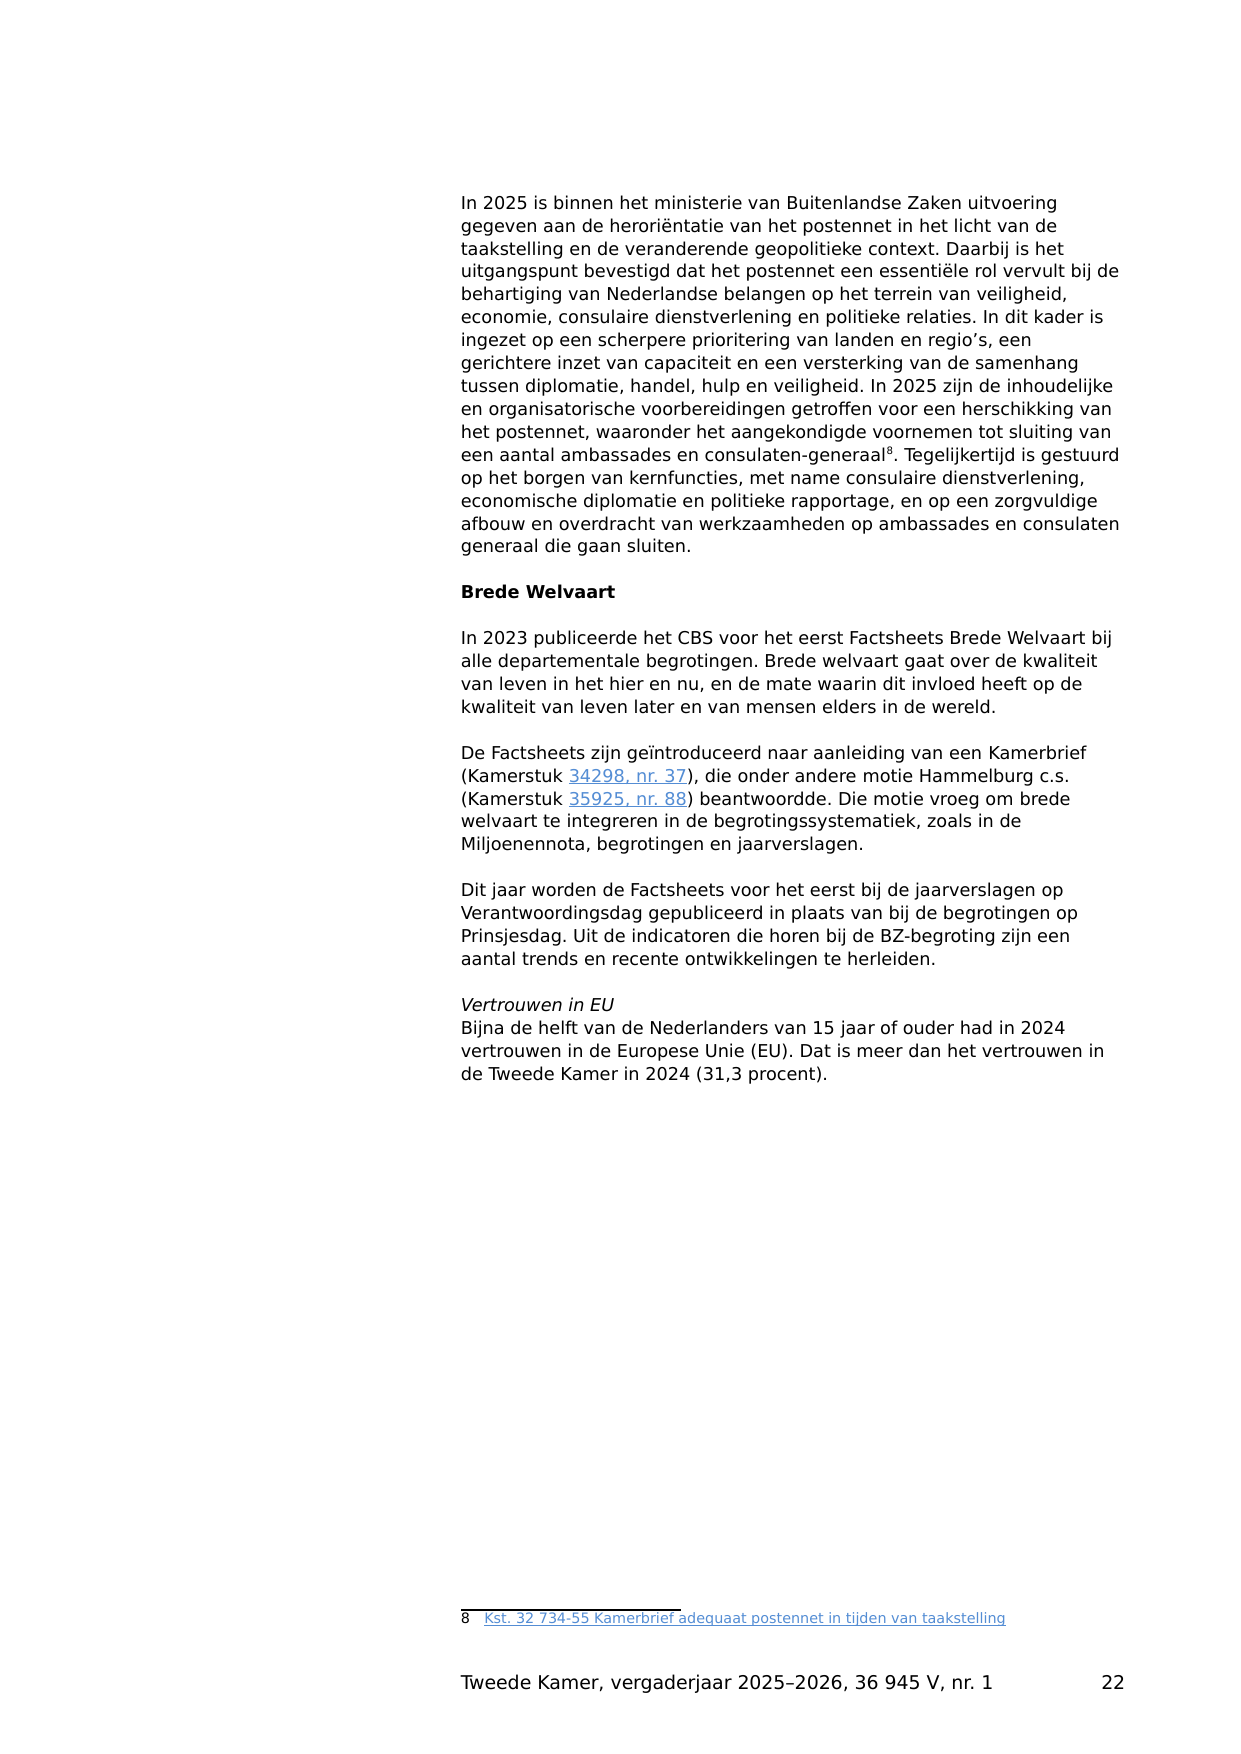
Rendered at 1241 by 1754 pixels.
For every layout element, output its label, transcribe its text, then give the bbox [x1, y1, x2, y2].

text In 2025 is binnen het ministerie van Buitenlandse Zaken uitvoering gegeven aan de heroriëntatie van het postennet in het licht van de taakstelling en de veranderende geopolitieke context. Daarbij is het uitgangspunt bevestigd dat het postennet een essentiële rol vervult bij de behartiging van Nederlandse belangen op het terrein van veiligheid, economie, consulaire dienstverlening en politieke relaties. In dit kader is ingezet op een scherpere prioritering van landen en regio’s, een gerichtere inzet van capaciteit en een versterking van de samenhang tussen diplomatie, handel, hulp en veiligheid. In 2025 zijn de inhoudelijke en organisatorische voorbereidingen getroffen voor een herschikking van het postennet, waaronder het aangekondigde voornemen tot sluiting van een aantal ambassades en consulaten-generaal. Tegelijkertijd is gestuurd op het borgen van kernfuncties, met name consulaire dienstverlening, economische diplomatie en politieke rapportage, en op een zorgvuldige afbouw en overdracht van werkzaamheden op ambassades en consulaten generaal die gaan sluiten. [461, 191, 1125, 557]
text Dit jaar worden de Factsheets voor het eerst bij de jaarverslagen op Verantwoordingsdag gepubliceerd in plaats van bij de begrotingen op Prinsjesdag. Uit de indicatoren die horen bij de BZ-begroting zijn een aantal trends en recente ontwikkelingen te herleiden. [461, 878, 1125, 970]
text __Kst. 32 734-55 Kamerbrief adequaat postennet in tijden van taakstelling [461, 1610, 1125, 1627]
text De Factsheets zijn geïntroduceerd naar aanleiding van een Kamerbrief (Kamerstuk 34298, nr. 37), die onder andere motie Hammelburg c.s. (Kamerstuk 35925, nr. 88) beantwoordde. Die motie vroeg om brede welvaart te integreren in de begrotingssystematiek, zoals in de Miljoenennota, begrotingen en jaarverslagen. [461, 741, 1125, 855]
text Vertrouwen in EU Bijna de helft van de Nederlanders van 15 jaar of ouder had in 2024 vertrouwen in de Europese Unie (EU). Dat is meer dan het vertrouwen in de Tweede Kamer in 2024 (31,3 procent). [461, 993, 1125, 1084]
text Brede Welvaart [461, 580, 1125, 603]
text In 2023 publiceerde het CBS voor het eerst Factsheets Brede Welvaart bij alle departementale begrotingen. Brede welvaart gaat over de kwaliteit van leven in het hier en nu, en de mate waarin dit invloed heeft op de kwaliteit van leven later en van mensen elders in de wereld. [461, 626, 1125, 718]
